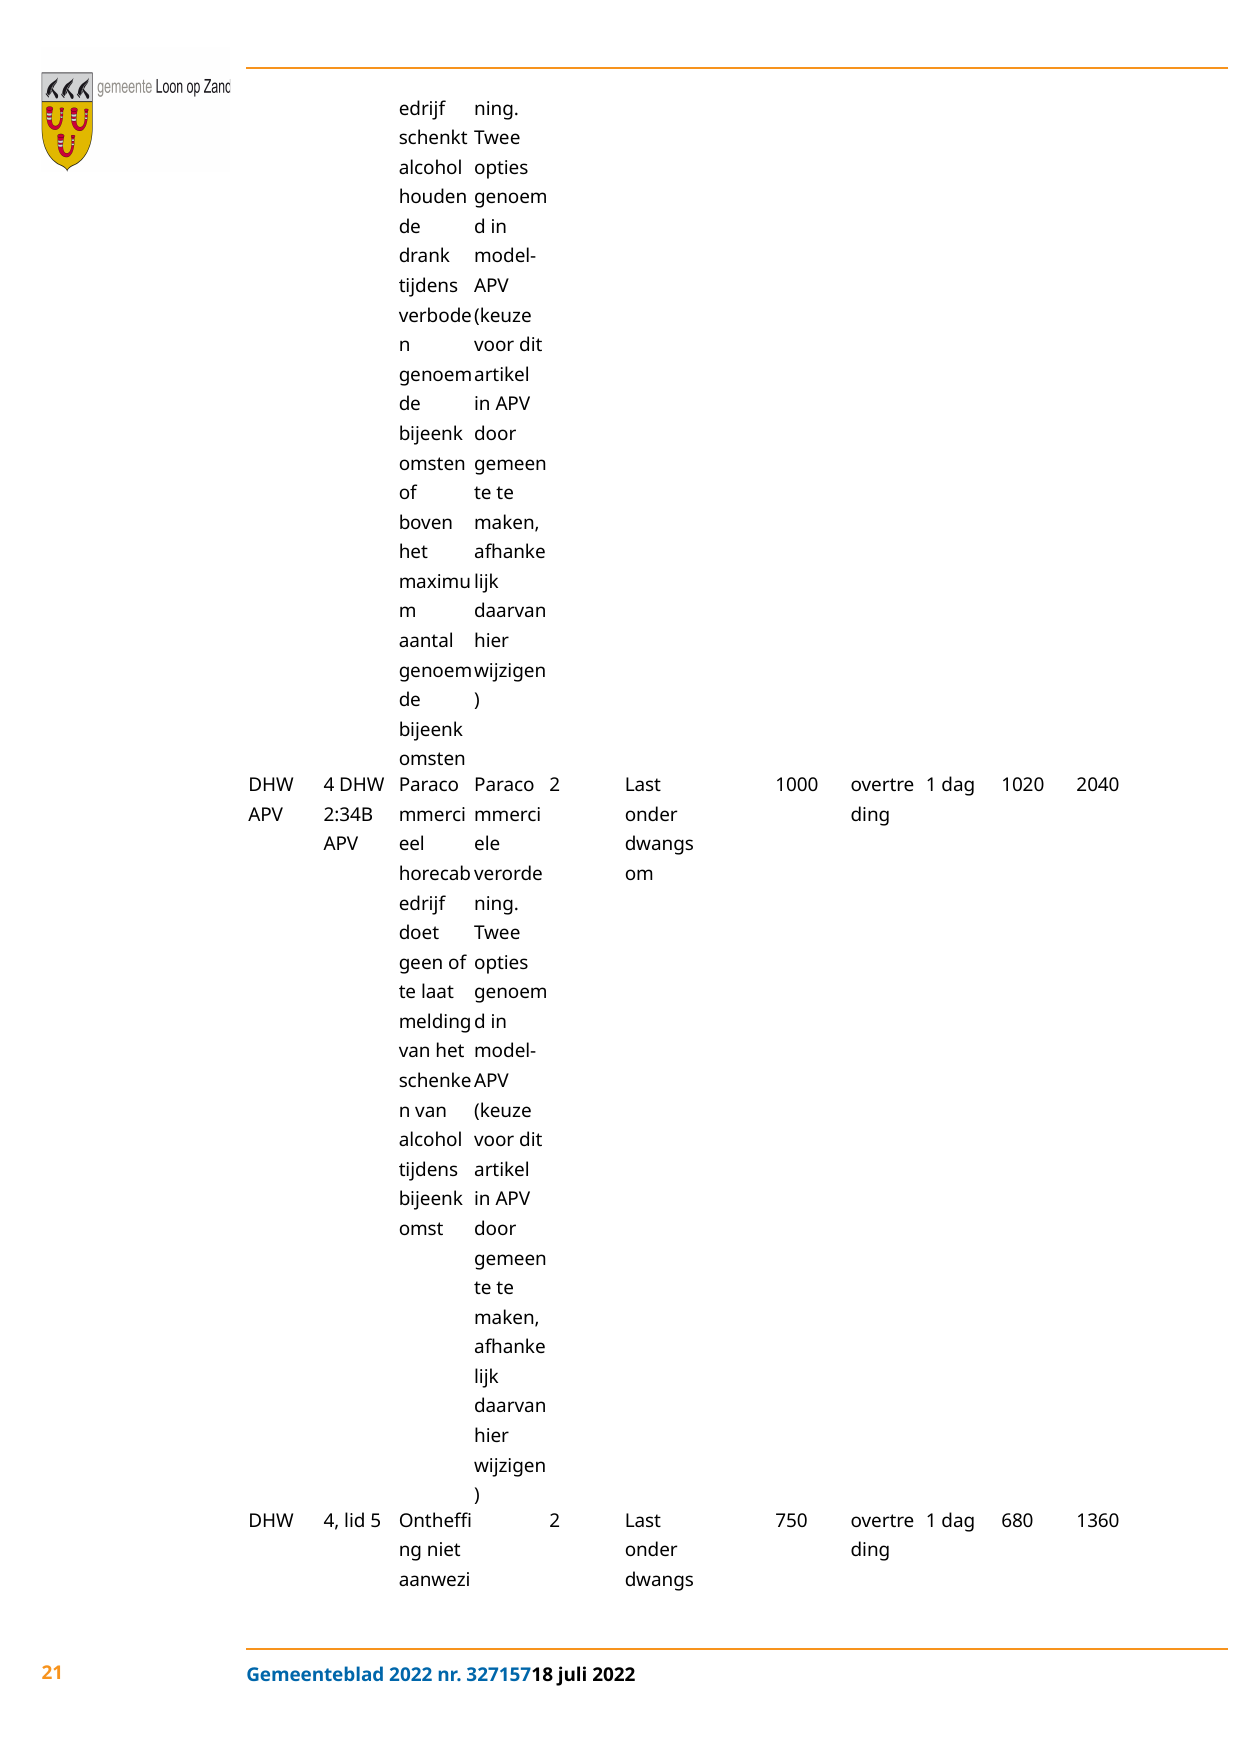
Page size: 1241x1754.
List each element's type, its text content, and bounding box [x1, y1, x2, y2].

table_cell [323, 95, 398, 771]
table_cell 750 [775, 1507, 850, 1592]
table_cell [700, 771, 775, 1507]
table_cell [1076, 95, 1152, 771]
table_cell [474, 1507, 549, 1592]
table_cell ning. Twee opties genoemd in model-APV (keuze voor dit artikel in APV door gemeente te maken, afhankelijk daarvan hier wijzigen) [474, 95, 549, 771]
table_cell [248, 95, 323, 771]
table_cell 1 dag [926, 1507, 1001, 1592]
table_cell Ontheffing niet aanwezi [399, 1507, 474, 1592]
table_cell Last onder dwangsom [625, 771, 700, 1507]
table_cell [700, 1507, 775, 1592]
table_cell overtreding [850, 771, 926, 1507]
table_cell 1020 [1001, 771, 1076, 1507]
table_cell Paracommerciele verordening. Twee opties genoemd in model-APV (keuze voor dit artikel in APV door gemeente te maken, afhankelijk daarvan hier wijzigen) [474, 771, 549, 1507]
table_cell 1360 [1076, 1507, 1152, 1592]
table_cell DHW APV [248, 771, 323, 1507]
table_cell 4 DHW 2:34B APV [323, 771, 398, 1507]
table_cell [775, 95, 850, 771]
table_cell Last onder dwangs [625, 1507, 700, 1592]
table_cell 2040 [1076, 771, 1152, 1507]
table_cell 680 [1001, 1507, 1076, 1592]
table_cell 2 [549, 1507, 624, 1592]
table_cell overtreding [850, 1507, 926, 1592]
picture [41, 47, 231, 172]
table_cell [625, 95, 700, 771]
table_cell 4, lid 5 [323, 1507, 398, 1592]
table_cell [926, 95, 1001, 771]
table_cell 2 [549, 771, 624, 1507]
table_cell [1001, 95, 1076, 771]
table_cell [700, 95, 775, 771]
table_cell [549, 95, 624, 771]
table_cell [850, 95, 926, 771]
table_cell 1000 [775, 771, 850, 1507]
table_cell edrijf schenkt alcoholhoudende drank tijdens verboden genoemde bijeenkomsten of boven het maximum aantal genoemde bijeenkomsten [399, 95, 474, 771]
table_cell Paracommercieel horecabedrijf doet geen of te laat melding van het schenken van alcohol tijdens bijeenkomst [399, 771, 474, 1507]
table_cell DHW [248, 1507, 323, 1592]
table_cell 1 dag [926, 771, 1001, 1507]
